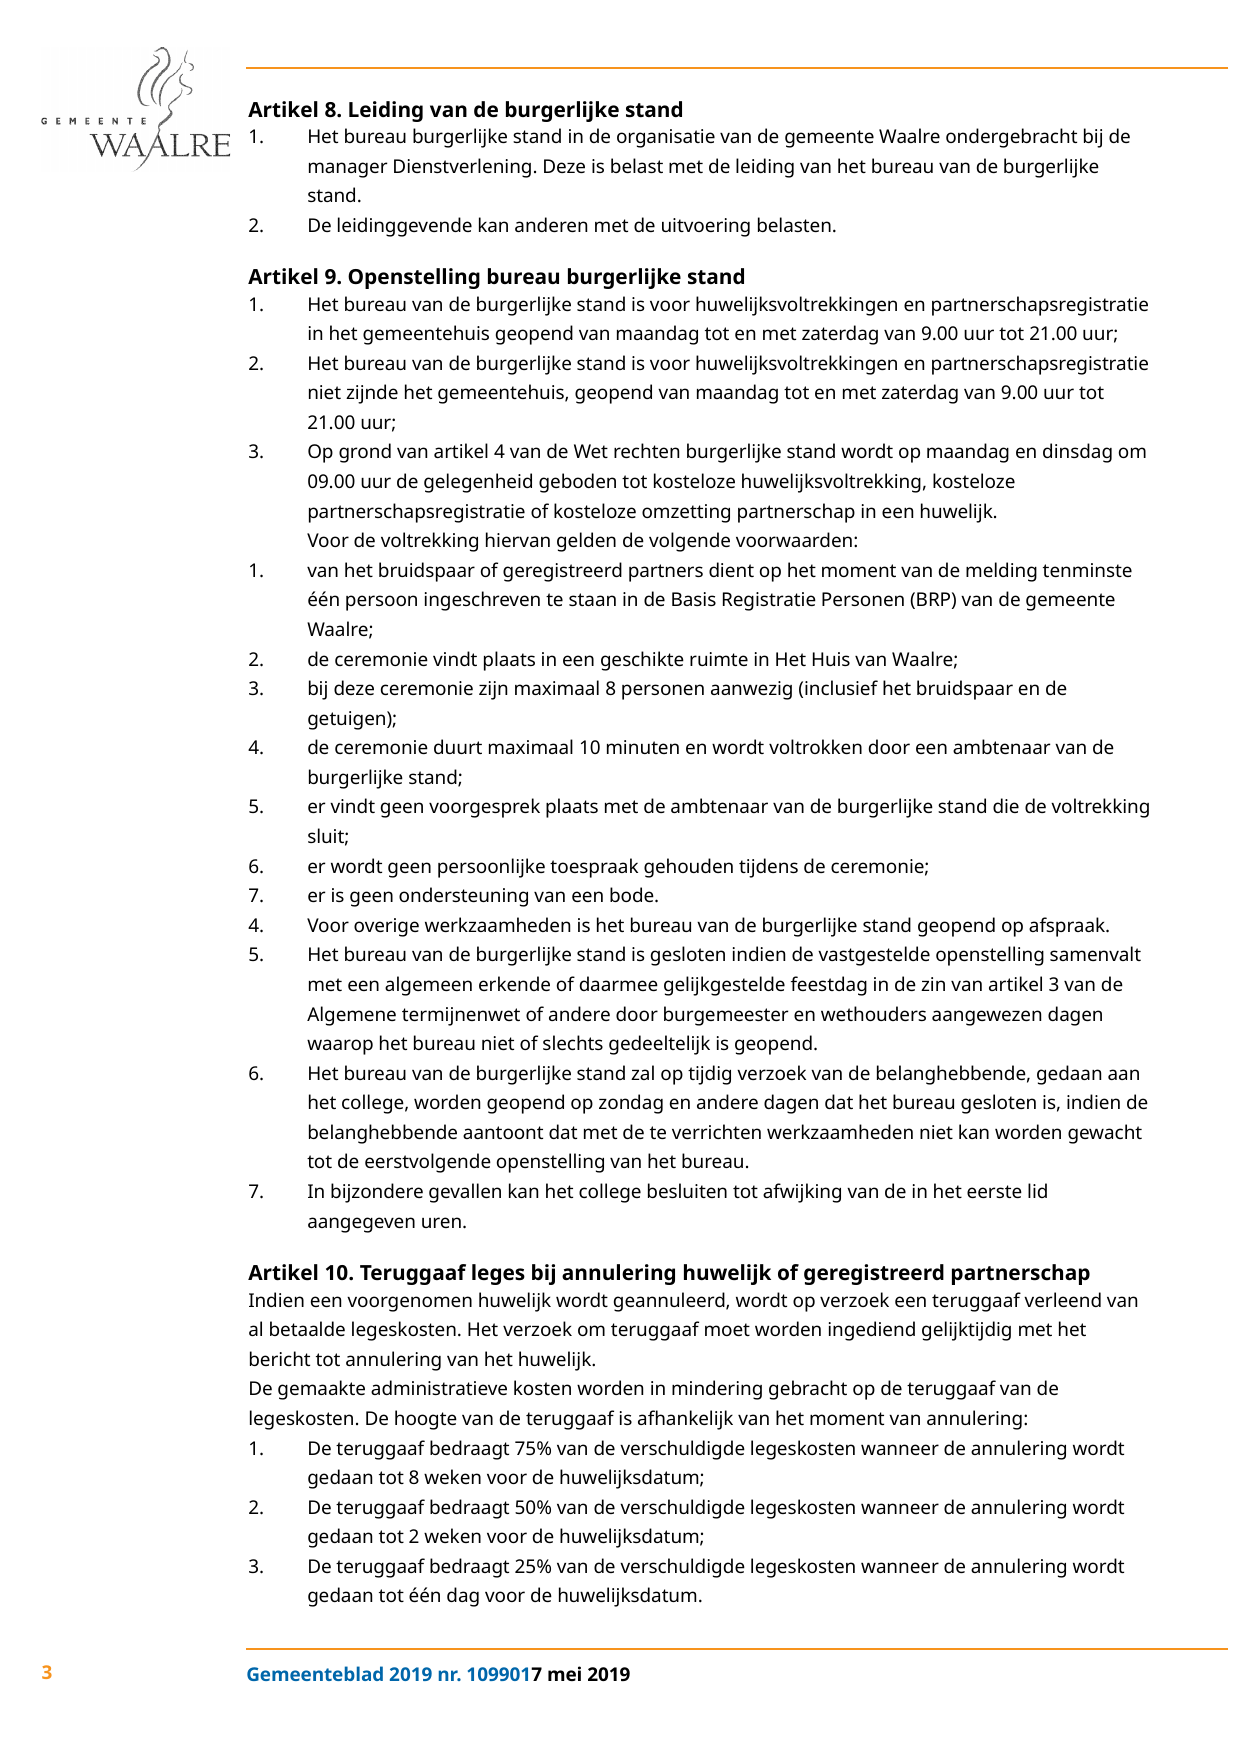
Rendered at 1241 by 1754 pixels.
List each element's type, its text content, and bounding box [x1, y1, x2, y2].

list Het bureau van de burgerlijke stand is voor huwelijksvoltrekkingen en partnerschapsregistratie niet zijnde het gemeentehuis, geopend van maandag tot en met zaterdag van 9.00 uur tot 21.00 uur; [248, 350, 1152, 435]
list Het bureau van de burgerlijke stand is voor huwelijksvoltrekkingen en partnerschapsregistratie in het gemeentehuis geopend van maandag tot en met zaterdag van 9.00 uur tot 21.00 uur; [248, 291, 1152, 346]
list er is geen ondersteuning van een bode. [248, 882, 1152, 908]
list Voor overige werkzaamheden is het bureau van de burgerlijke stand geopend op afspraak. [248, 912, 1152, 938]
text Artikel 9. Openstelling bureau burgerlijke stand [248, 262, 1152, 291]
text Indien een voorgenomen huwelijk wordt geannuleerd, wordt op verzoek een teruggaaf verleend van al betaalde legeskosten. Het verzoek om teruggaaf moet worden ingediend gelijktijdig met het bericht tot annulering van het huwelijk. [248, 1287, 1152, 1372]
text De gemaakte administratieve kosten worden in mindering gebracht op de teruggaaf van de legeskosten. De hoogte van de teruggaaf is afhankelijk van het moment van annulering: [248, 1376, 1152, 1431]
list Voor de voltrekking hiervan gelden de volgende voorwaarden: [248, 527, 1152, 553]
list van het bruidspaar of geregistreerd partners dient op het moment van de melding tenminste één persoon ingeschreven te staan in de Basis Registratie Personen (BRP) van de gemeente Waalre; [248, 557, 1152, 642]
text Artikel 8. Leiding van de burgerlijke stand [248, 95, 1152, 123]
list In bijzondere gevallen kan het college besluiten tot afwijking van de in het eerste lid aangegeven uren. [248, 1178, 1152, 1234]
list bij deze ceremonie zijn maximaal 8 personen aanwezig (inclusief het bruidspaar en de getuigen); [248, 675, 1152, 731]
list De teruggaaf bedraagt 75% van de verschuldigde legeskosten wanneer de annulering wordt gedaan tot 8 weken voor de huwelijksdatum; [248, 1435, 1152, 1490]
list Het bureau van de burgerlijke stand is gesloten indien de vastgestelde openstelling samenvalt met een algemeen erkende of daarmee gelijkgestelde feestdag in de zin van artikel 3 van de Algemene termijnenwet of andere door burgemeester en wethouders aangewezen dagen waarop het bureau niet of slechts gedeeltelijk is geopend. [248, 942, 1152, 1056]
text Artikel 10. Teruggaaf leges bij annulering huwelijk of geregistreerd partnerschap [248, 1258, 1152, 1287]
list de ceremonie vindt plaats in een geschikte ruimte in Het Huis van Waalre; [248, 646, 1152, 672]
list De teruggaaf bedraagt 25% van de verschuldigde legeskosten wanneer de annulering wordt gedaan tot één dag voor de huwelijksdatum. [248, 1553, 1152, 1608]
list Op grond van artikel 4 van de Wet rechten burgerlijke stand wordt op maandag en dinsdag om 09.00 uur de gelegenheid geboden tot kosteloze huwelijksvoltrekking, kosteloze partnerschapsregistratie of kosteloze omzetting partnerschap in een huwelijk. [248, 439, 1152, 524]
list de ceremonie duurt maximaal 10 minuten en wordt voltrokken door een ambtenaar van de burgerlijke stand; [248, 734, 1152, 790]
list er vindt geen voorgesprek plaats met de ambtenaar van de burgerlijke stand die de voltrekking sluit; [248, 794, 1152, 849]
list De leidinggevende kan anderen met de uitvoering belasten. [248, 212, 1152, 238]
list Het bureau van de burgerlijke stand zal op tijdig verzoek van de belanghebbende, gedaan aan het college, worden geopend op zondag en andere dagen dat het bureau gesloten is, indien de belanghebbende aantoont dat met de te verrichten werkzaamheden niet kan worden gewacht tot de eerstvolgende openstelling van het bureau. [248, 1060, 1152, 1174]
list De teruggaaf bedraagt 50% van de verschuldigde legeskosten wanneer de annulering wordt gedaan tot 2 weken voor de huwelijksdatum; [248, 1494, 1152, 1549]
list Het bureau burgerlijke stand in de organisatie van de gemeente Waalre ondergebracht bij de manager Dienstverlening. Deze is belast met de leiding van het bureau van de burgerlijke stand. [248, 123, 1152, 208]
list er wordt geen persoonlijke toespraak gehouden tijdens de ceremonie; [248, 853, 1152, 879]
picture [41, 47, 231, 172]
